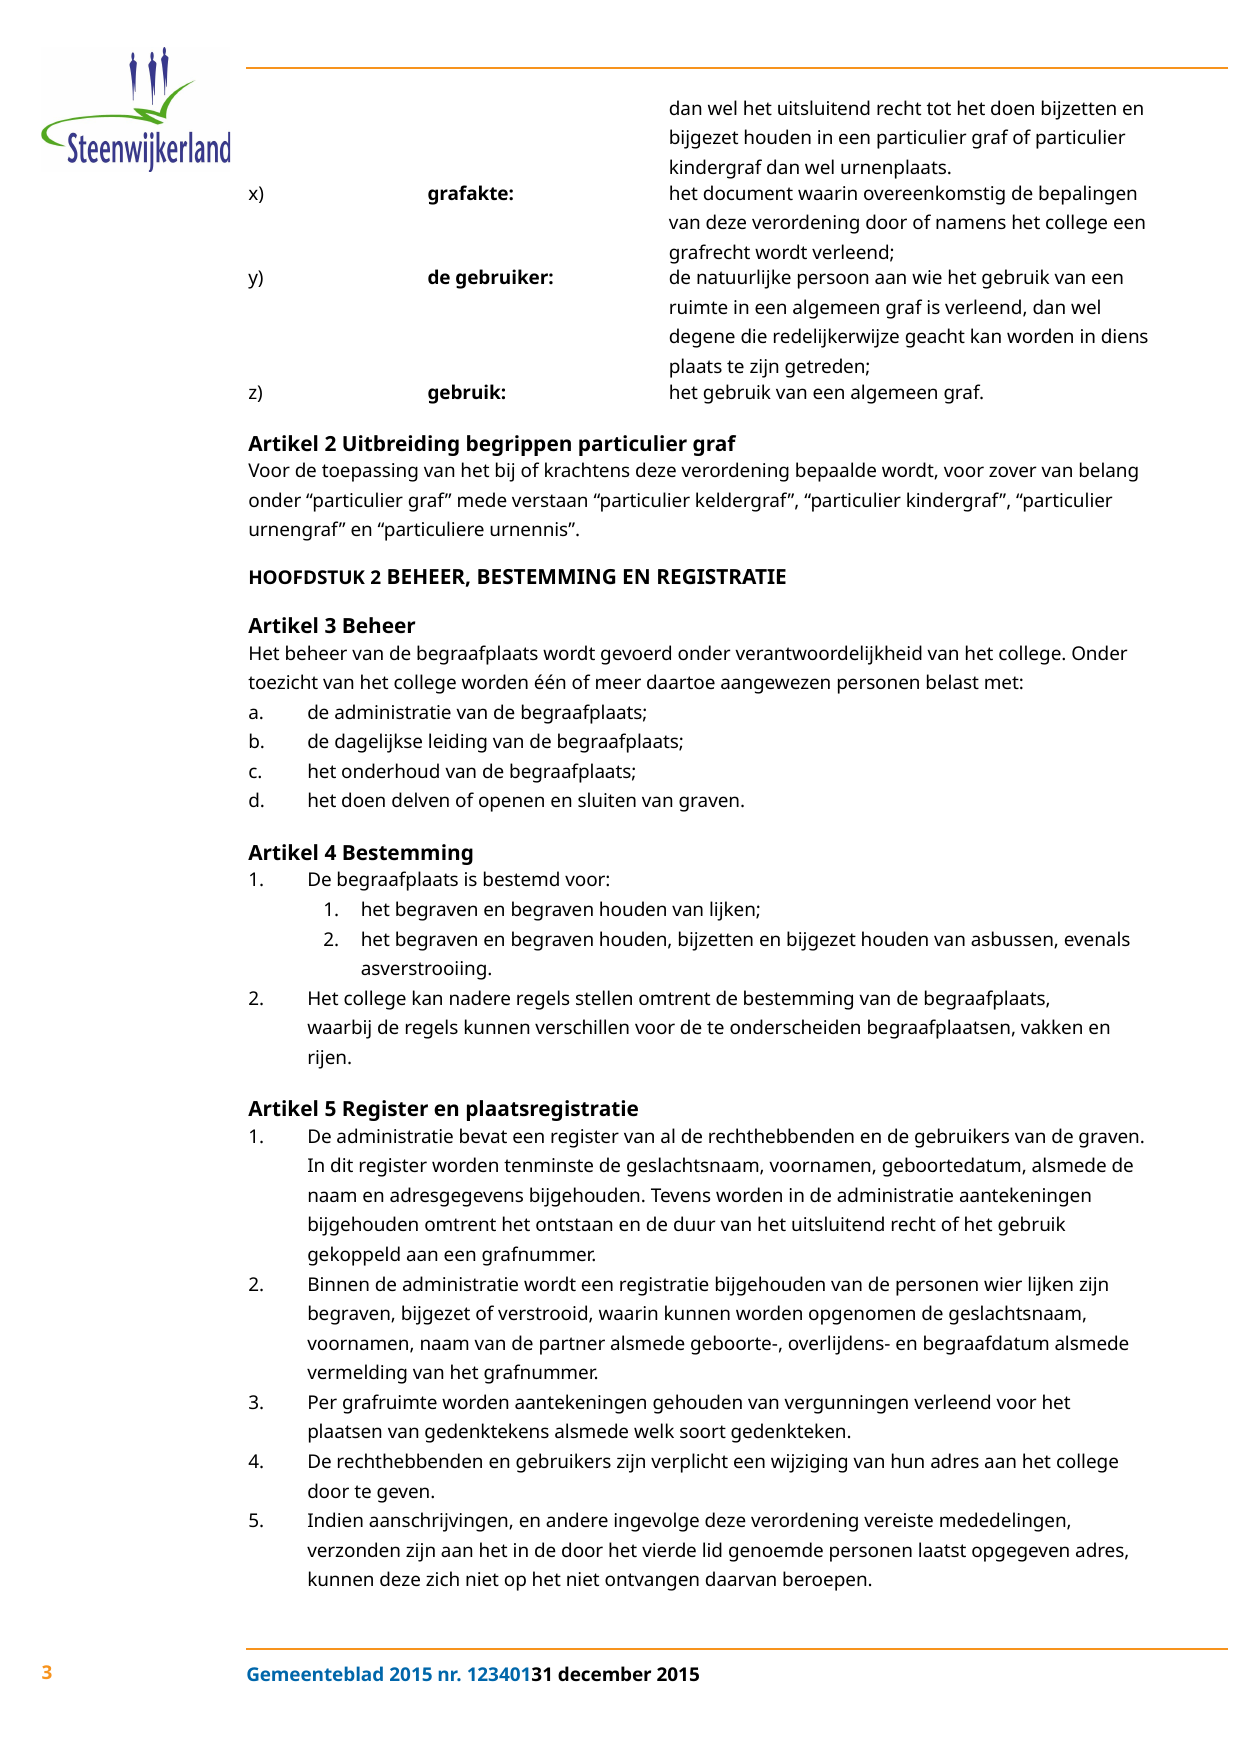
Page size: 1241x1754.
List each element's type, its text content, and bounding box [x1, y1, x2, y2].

text HOOFDSTUK 2 BEHEER, BESTEMMING EN REGISTRATIE [248, 562, 1152, 591]
table_cell het gebruik van een algemeen graf. [669, 379, 1152, 405]
table_cell x) [248, 180, 427, 264]
table_cell het document waarin overeenkomstig de bepalingen van deze verordening door of namens het college een grafrecht wordt verleend; [669, 180, 1152, 264]
list Indien aanschrijvingen, en andere ingevolge deze verordening vereiste mededelingen, verzonden zijn aan het in de door het vierde lid genoemde personen laatst opgegeven adres, kunnen deze zich niet op het niet ontvangen daarvan beroepen. [248, 1507, 1152, 1592]
list Binnen de administratie wordt een registratie bijgehouden van de personen wier lijken zijn begraven, bijgezet of verstrooid, waarin kunnen worden opgenomen de geslachtsnaam, voornamen, naam van de partner alsmede geboorte-, overlijdens- en begraafdatum alsmede vermelding van het grafnummer. [248, 1271, 1152, 1385]
table_cell gebruik: [427, 379, 669, 405]
list het onderhoud van de begraafplaats; [248, 758, 1152, 784]
text Voor de toepassing van het bij of krachtens deze verordening bepaalde wordt, voor zover van belang [248, 457, 1152, 483]
list het begraven en begraven houden, bijzetten en bijgezet houden van asbussen, evenals asverstrooiing. [323, 926, 1152, 981]
table_cell [427, 95, 669, 180]
text Artikel 5 Register en plaatsregistratie [248, 1094, 1152, 1123]
table_cell de gebruiker: [427, 265, 669, 379]
list Het college kan nadere regels stellen omtrent de bestemming van de begraafplaats, [248, 985, 1152, 1011]
list De begraafplaats is bestemd voor: [248, 867, 1152, 892]
list De rechthebbenden en gebruikers zijn verplicht een wijziging van hun adres aan het college door te geven. [248, 1448, 1152, 1504]
text Het beheer van de begraafplaats wordt gevoerd onder verantwoordelijkheid van het college. Onder toezicht van het college worden één of meer daartoe aangewezen personen belast met: [248, 640, 1152, 695]
text onder “particulier graf” mede verstaan “particulier keldergraf”, “particulier kindergraf”, “particulier urnengraf” en “particuliere urnennis”. [248, 487, 1152, 542]
list het begraven en begraven houden van lijken; [323, 896, 1152, 922]
picture [41, 47, 231, 172]
table_cell [248, 95, 427, 180]
list Per grafruimte worden aantekeningen gehouden van vergunningen verleend voor het plaatsen van gedenktekens alsmede welk soort gedenkteken. [248, 1389, 1152, 1444]
table_cell z) [248, 379, 427, 405]
table_cell y) [248, 265, 427, 379]
text Artikel 4 Bestemming [248, 838, 1152, 867]
list het doen delven of openen en sluiten van graven. [248, 788, 1152, 813]
list de dagelijkse leiding van de begraafplaats; [248, 728, 1152, 754]
table_cell grafakte: [427, 180, 669, 264]
list waarbij de regels kunnen verschillen voor de te onderscheiden begraafplaatsen, vakken en rijen. [248, 1014, 1152, 1070]
table_cell de natuurlijke persoon aan wie het gebruik van een ruimte in een algemeen graf is verleend, dan wel degene die redelijkerwijze geacht kan worden in diens plaats te zijn getreden; [669, 265, 1152, 379]
list de administratie van de begraafplaats; [248, 699, 1152, 725]
list De administratie bevat een register van al de rechthebbenden en de gebruikers van de graven. In dit register worden tenminste de geslachtsnaam, voornamen, geboortedatum, alsmede de naam en adresgegevens bijgehouden. Tevens worden in de administratie aantekeningen bijgehouden omtrent het ontstaan en de duur van het uitsluitend recht of het gebruik gekoppeld aan een grafnummer. [248, 1123, 1152, 1267]
table_cell dan wel het uitsluitend recht tot het doen bijzetten en bijgezet houden in een particulier graf of particulier kindergraf dan wel urnenplaats. [669, 95, 1152, 180]
text Artikel 3 Beheer [248, 611, 1152, 640]
text Artikel 2 Uitbreiding begrippen particulier graf [248, 429, 1152, 457]
